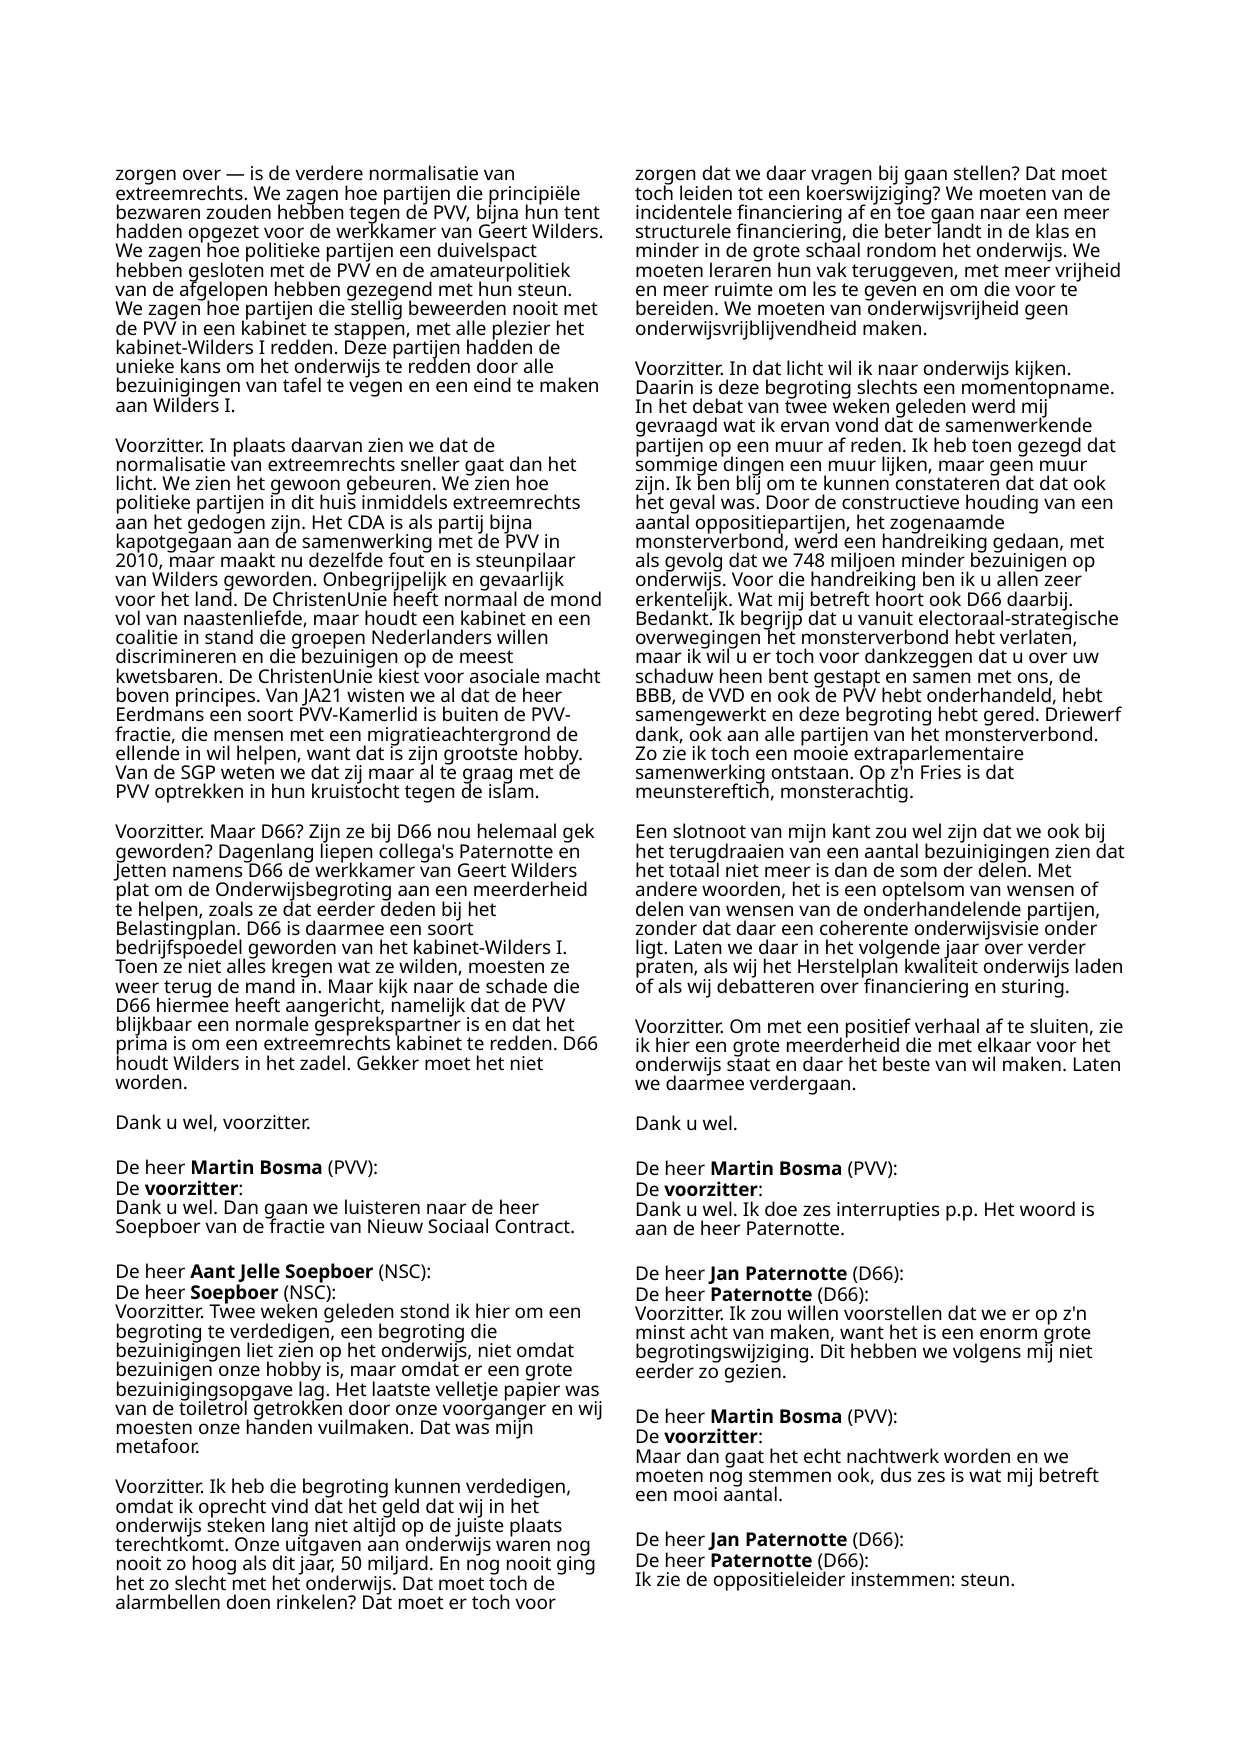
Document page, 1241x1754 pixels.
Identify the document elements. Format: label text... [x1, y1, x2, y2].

text De voorzitter: [115, 1180, 605, 1199]
text Dank u wel. [635, 1115, 1125, 1135]
text Voorzitter. Twee weken geleden stond ik hier om een begroting te verdedigen, een begroting die bezuinigingen liet zien op het onderwijs, niet omdat bezuinigen onze hobby is, maar omdat er een grote bezuinigingsopgave lag. Het laatste velletje papier was van de toiletrol getrokken door onze voorganger en wij moesten onze handen vuilmaken. Dat was mijn metafoor. [115, 1303, 605, 1458]
text De heer Martin Bosma (PVV): [635, 1403, 1125, 1428]
text Voorzitter. Om met een positief verhaal af te sluiten, zie ik hier een grote meerderheid die met elkaar voor het onderwijs staat en daar het beste van wil maken. Laten we daarmee verdergaan. [635, 1018, 1125, 1095]
text Voorzitter. In plaats daarvan zien we dat de normalisatie van extreemrechts sneller gaat dan het licht. We zien het gewoon gebeuren. We zien hoe politieke partijen in dit huis inmiddels extreemrechts aan het gedogen zijn. Het CDA is als partij bijna kapotgegaan aan de samenwerking met de PVV in 2010, maar maakt nu dezelfde fout en is steunpilaar van Wilders geworden. Onbegrijpelijk en gevaarlijk voor het land. De ChristenUnie heeft normaal de mond vol van naastenliefde, maar houdt een kabinet en een coalitie in stand die groepen Nederlanders willen discrimineren en die bezuinigen op de meest kwetsbaren. De ChristenUnie kiest voor asociale macht boven principes. Van JA21 wisten we al dat de heer Eerdmans een soort PVV-Kamerlid is buiten de PVV-fractie, die mensen met een migratieachtergrond de ellende in wil helpen, want dat is zijn grootste hobby. Van de SGP weten we dat zij maar al te graag met de PVV optrekken in hun kruistocht tegen de islam. [115, 437, 605, 803]
text De heer Martin Bosma (PVV): [635, 1156, 1125, 1181]
text Voorzitter. Ik zou willen voorstellen dat we er op z'n minst acht van maken, want het is een enorm grote begrotingswijziging. Dit hebben we volgens mij niet eerder zo gezien. [635, 1305, 1125, 1382]
text Dank u wel. Dan gaan we luisteren naar de heer Soepboer van de fractie van Nieuw Sociaal Contract. [115, 1199, 605, 1238]
text Voorzitter. Ik heb die begroting kunnen verdedigen, omdat ik oprecht vind dat het geld dat wij in het onderwijs steken lang niet altijd op de juiste plaats terechtkomt. Onze uitgaven aan onderwijs waren nog nooit zo hoog als dit jaar, 50 miljard. En nog nooit ging het zo slecht met het onderwijs. Dat moet toch de alarmbellen doen rinkelen? Dat moet er toch voor [115, 1478, 605, 1613]
text Voorzitter. Maar D66? Zijn ze bij D66 nou helemaal gek geworden? Dagenlang liepen collega's Paternotte en Jetten namens D66 de werkkamer van Geert Wilders plat om de Onderwijsbegroting aan een meerderheid te helpen, zoals ze dat eerder deden bij het Belastingplan. D66 is daarmee een soort bedrijfspoedel geworden van het kabinet-Wilders I. Toen ze niet alles kregen wat ze wilden, moesten ze weer terug de mand in. Maar kijk naar de schade die D66 hiermee heeft aangericht, namelijk dat de PVV blijkbaar een normale gesprekspartner is en dat het prima is om een extreemrechts kabinet te redden. D66 houdt Wilders in het zadel. Gekker moet het niet worden. [115, 823, 605, 1093]
text De heer Jan Paternotte (D66): [635, 1260, 1125, 1286]
text De heer Paternotte (D66): [635, 1552, 1125, 1571]
text De voorzitter: [635, 1181, 1125, 1201]
text Maar dan gaat het echt nachtwerk worden en we moeten nog stemmen ook, dus zes is wat mij betreft een mooi aantal. [635, 1448, 1125, 1506]
text Ik zie de oppositieleider instemmen: steun. [635, 1571, 1125, 1591]
text De heer Soepboer (NSC): [115, 1284, 605, 1303]
text De heer Aant Jelle Soepboer (NSC): [115, 1258, 605, 1284]
text Dank u wel. Ik doe zes interrupties p.p. Het woord is aan de heer Paternotte. [635, 1201, 1125, 1239]
text zorgen over — is de verdere normalisatie van extreemrechts. We zagen hoe partijen die principiële bezwaren zouden hebben tegen de PVV, bijna hun tent hadden opgezet voor de werkkamer van Geert Wilders. We zagen hoe politieke partijen een duivelspact hebben gesloten met de PVV en de amateurpolitiek van de afgelopen hebben gezegend met hun steun. We zagen hoe partijen die stellig beweerden nooit met de PVV in een kabinet te stappen, met alle plezier het kabinet-Wilders I redden. Deze partijen hadden de unieke kans om het onderwijs te redden door alle bezuinigingen van tafel te vegen en een eind te maken aan Wilders I. [115, 165, 605, 416]
text Een slotnoot van mijn kant zou wel zijn dat we ook bij het terugdraaien van een aantal bezuinigingen zien dat het totaal niet meer is dan de som der delen. Met andere woorden, het is een optelsom van wensen of delen van wensen van de onderhandelende partijen, zonder dat daar een coherente onderwijsvisie onder ligt. Laten we daar in het volgende jaar over verder praten, als wij het Herstelplan kwaliteit onderwijs laden of als wij debatteren over financiering en sturing. [635, 823, 1125, 997]
text De heer Martin Bosma (PVV): [115, 1154, 605, 1180]
text De heer Jan Paternotte (D66): [635, 1526, 1125, 1552]
text De heer Paternotte (D66): [635, 1286, 1125, 1305]
text De voorzitter: [635, 1428, 1125, 1448]
text Dank u wel, voorzitter. [115, 1114, 605, 1133]
text zorgen dat we daar vragen bij gaan stellen? Dat moet toch leiden tot een koerswijziging? We moeten van de incidentele financiering af en toe gaan naar een meer structurele financiering, die beter landt in de klas en minder in de grote schaal rondom het onderwijs. We moeten leraren hun vak teruggeven, met meer vrijheid en meer ruimte om les te geven en om die voor te bereiden. We moeten van onderwijsvrijheid geen onderwijsvrijblijvendheid maken. [635, 165, 1125, 339]
text Voorzitter. In dat licht wil ik naar onderwijs kijken. Daarin is deze begroting slechts een momentopname. In het debat van twee weken geleden werd mij gevraagd wat ik ervan vond dat de samenwerkende partijen op een muur af reden. Ik heb toen gezegd dat sommige dingen een muur lijken, maar geen muur zijn. Ik ben blij om te kunnen constateren dat dat ook het geval was. Door de constructieve houding van een aantal oppositiepartijen, het zogenaamde monsterverbond, werd een handreiking gedaan, met als gevolg dat we 748 miljoen minder bezuinigen op onderwijs. Voor die handreiking ben ik u allen zeer erkentelijk. Wat mij betreft hoort ook D66 daarbij. Bedankt. Ik begrijp dat u vanuit electoraal-strategische overwegingen het monsterverbond hebt verlaten, maar ik wil u er toch voor dankzeggen dat u over uw schaduw heen bent gestapt en samen met ons, de BBB, de VVD en ook de PVV hebt onderhandeld, hebt samengewerkt en deze begroting hebt gered. Driewerf dank, ook aan alle partijen van het monsterverbond. Zo zie ik toch een mooie extraparlementaire samenwerking ontstaan. Op z'n Fries is dat meunstereftich, monsterachtig. [635, 359, 1125, 803]
